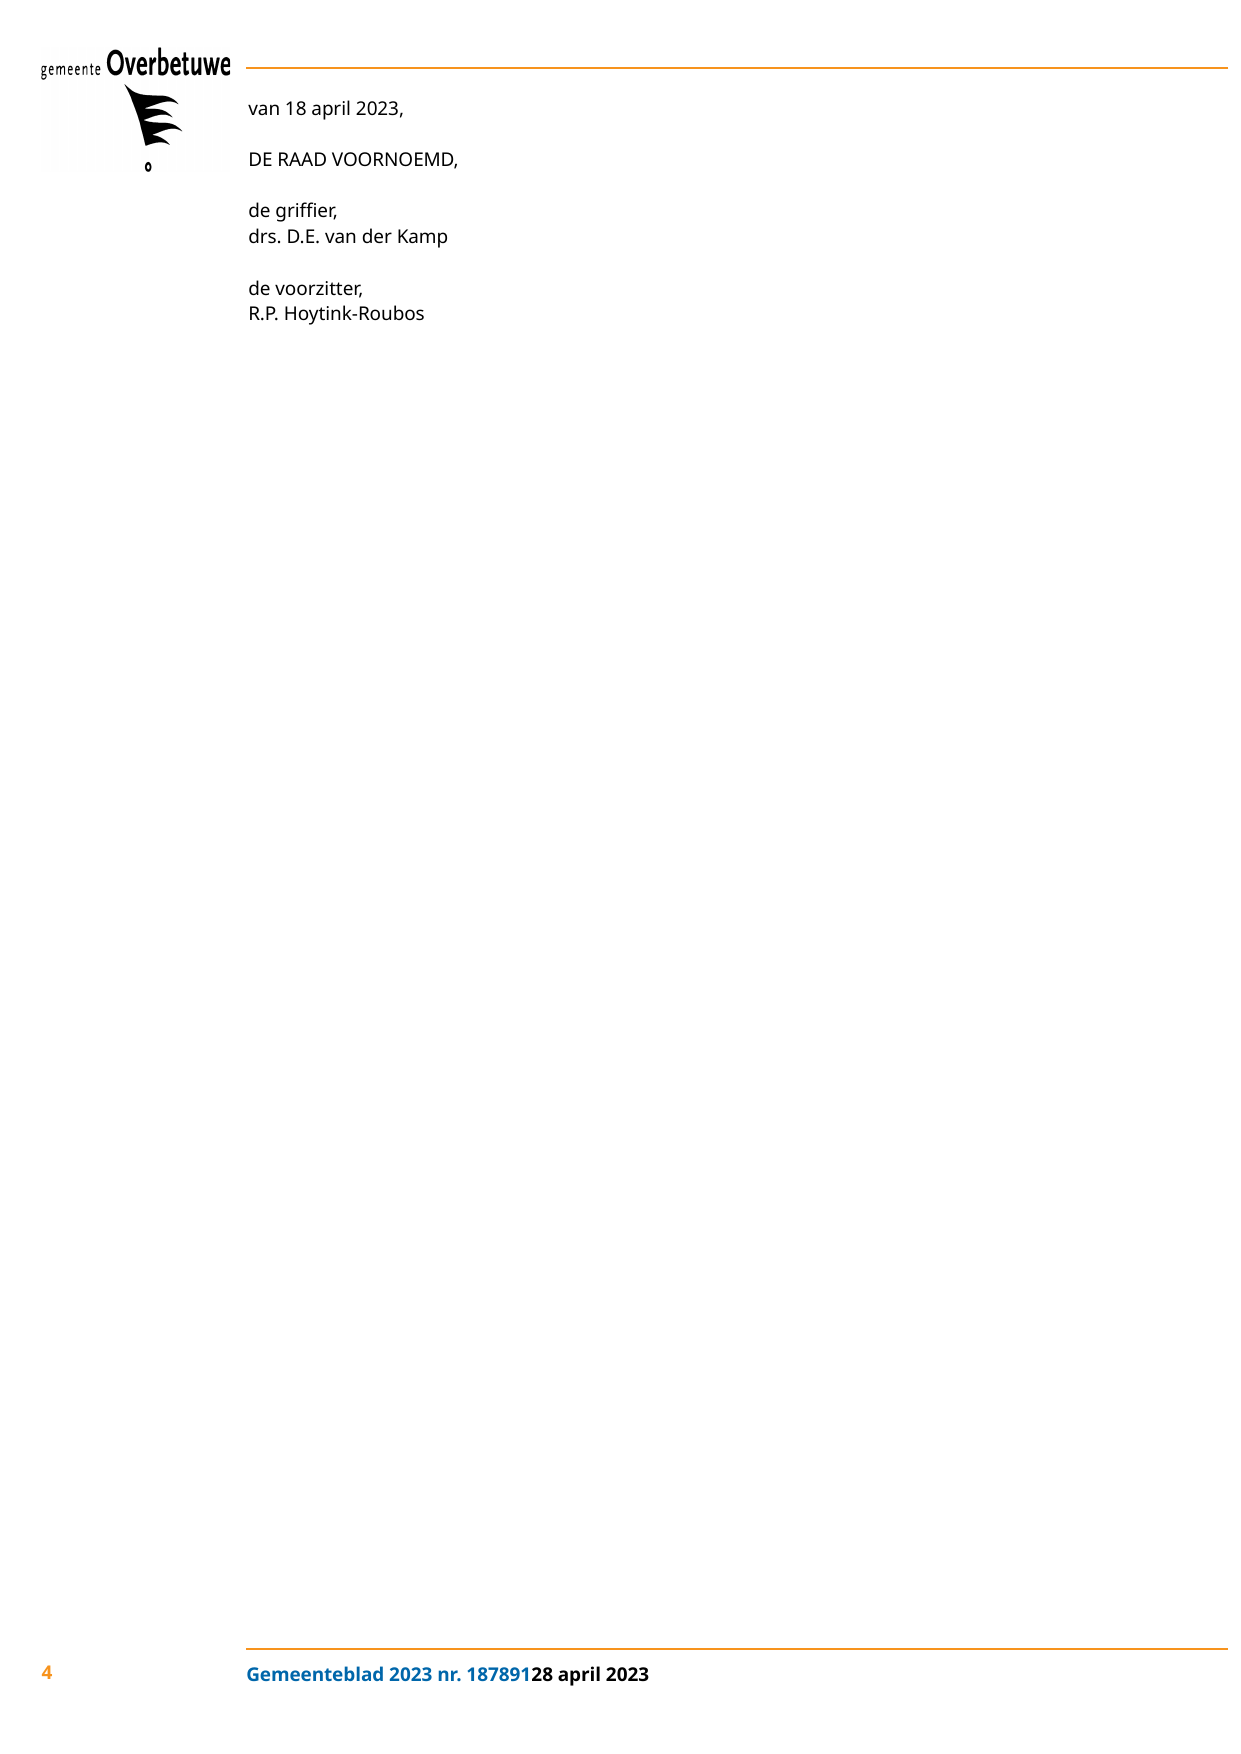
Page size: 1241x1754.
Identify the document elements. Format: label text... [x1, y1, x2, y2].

text de griffier, [248, 198, 1152, 223]
text DE RAAD VOORNOEMD, [248, 146, 1152, 172]
text de voorzitter, [248, 275, 1152, 301]
text drs. D.E. van der Kamp [248, 223, 1152, 249]
picture [41, 47, 231, 172]
text van 18 april 2023, [248, 95, 1152, 121]
text R.P. Hoytink-Roubos [248, 301, 1152, 326]
